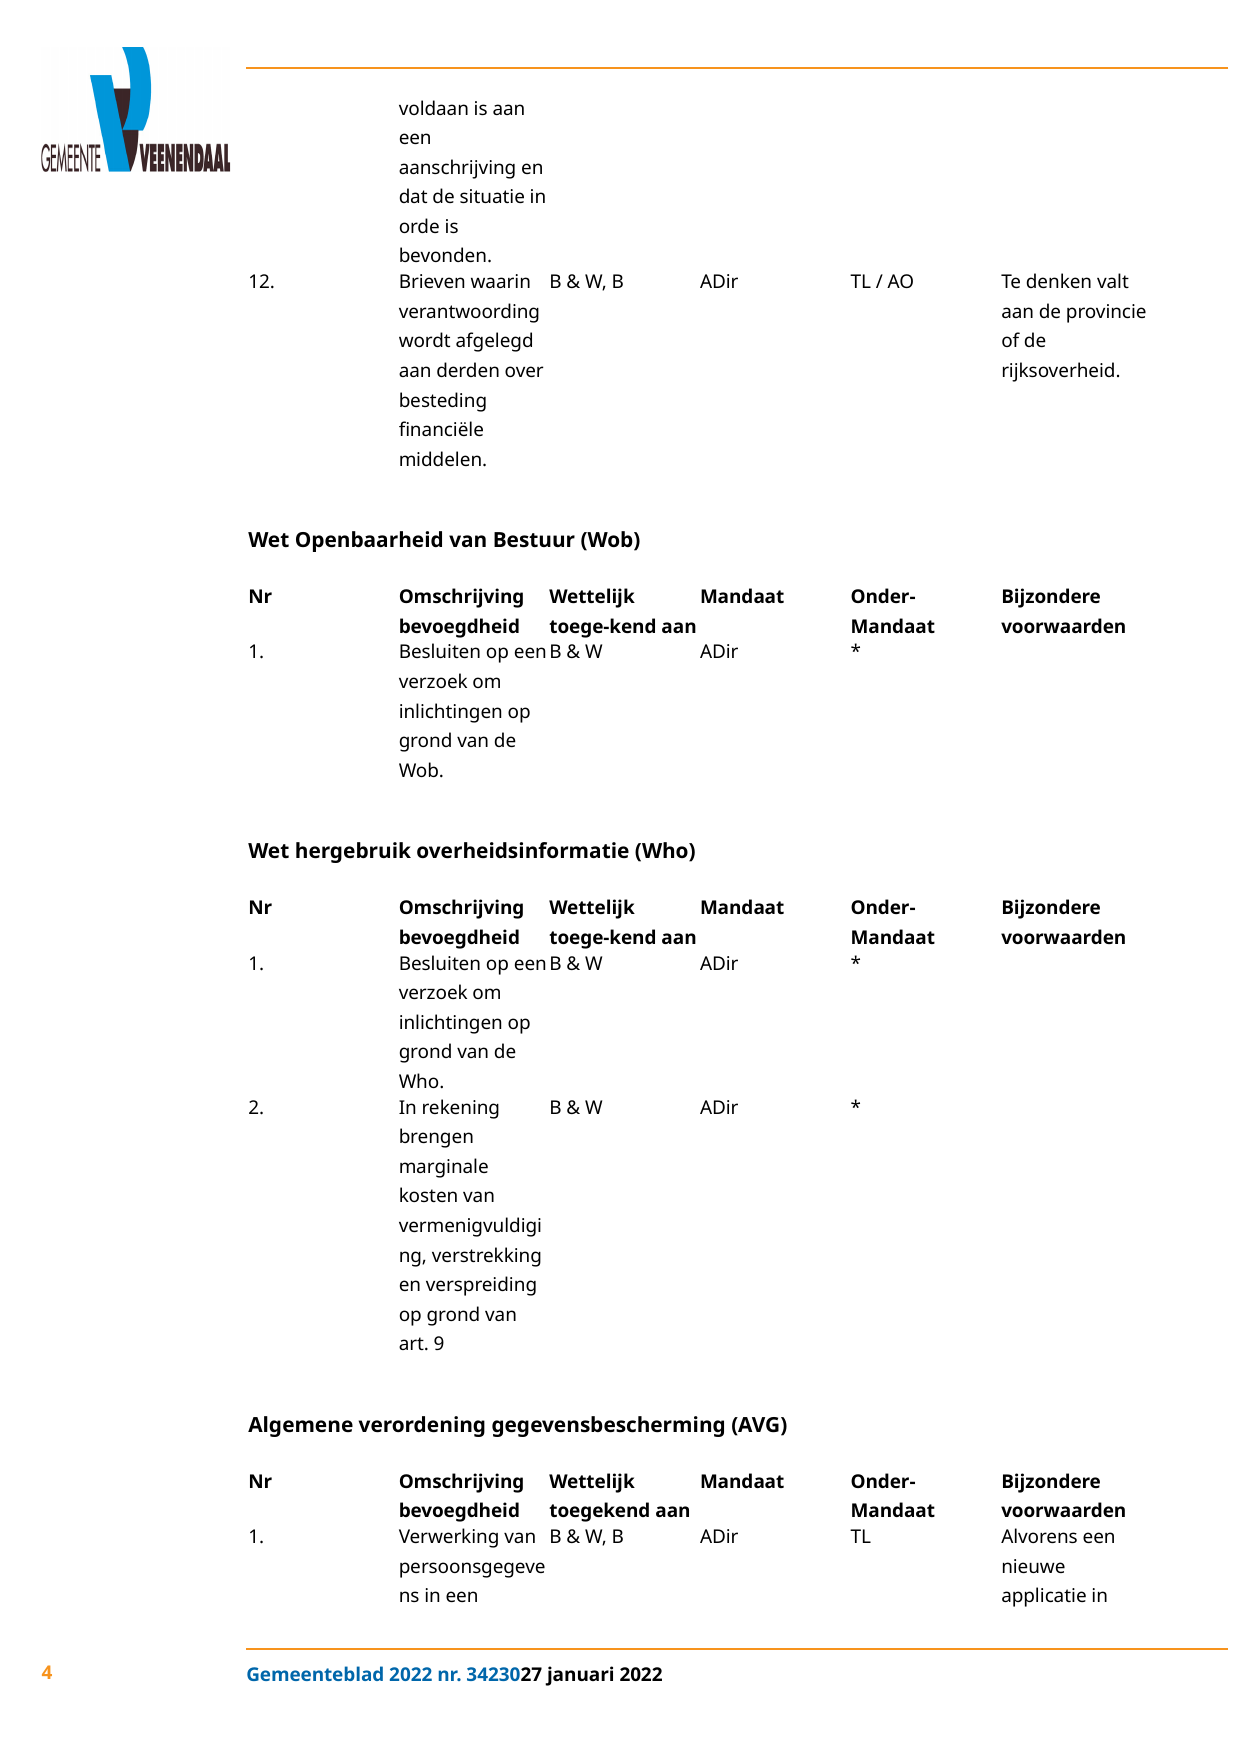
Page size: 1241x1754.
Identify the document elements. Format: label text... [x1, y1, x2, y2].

table_header Onder- Mandaat [850, 584, 1001, 639]
table_cell * [850, 1094, 1001, 1356]
table_cell ADir [700, 269, 850, 472]
table_cell B & W [549, 1094, 700, 1356]
table_cell ADir [700, 1094, 850, 1356]
text Wet Openbaarheid van Bestuur (Wob) [248, 525, 1152, 554]
table_cell Besluiten op een verzoek om inlichtingen op grond van de Who. [399, 950, 549, 1094]
table_cell [1001, 1094, 1152, 1356]
table_cell [1001, 950, 1152, 1094]
table_cell [850, 95, 1001, 268]
table_header Onder- Mandaat [850, 1468, 1001, 1523]
table_cell Brieven waarin verantwoording wordt afgelegd aan derden over besteding financiële middelen. [399, 269, 549, 472]
table_header Bijzondere voorwaarden [1001, 1468, 1152, 1523]
table_cell Verwerking van persoonsgegevens in een [399, 1524, 549, 1608]
table_cell B & W [549, 950, 700, 1094]
table_cell 1. [248, 639, 398, 783]
table_cell 1. [248, 1524, 398, 1608]
text Algemene verordening gegevensbescherming (AVG) [248, 1410, 1152, 1438]
table_cell ADir [700, 639, 850, 783]
table_header Wettelijk toegekend aan [549, 1468, 700, 1523]
table_cell [700, 95, 850, 268]
table_header Nr [248, 1468, 398, 1523]
text Wet hergebruik overheidsinformatie (Who) [248, 836, 1152, 865]
table_cell * [850, 639, 1001, 783]
table_cell voldaan is aan een aanschrijving en dat de situatie in orde is bevonden. [399, 95, 549, 268]
table_cell ADir [700, 1524, 850, 1608]
table_cell B & W, B [549, 269, 700, 472]
table_cell [549, 95, 700, 268]
table_cell B & W, B [549, 1524, 700, 1608]
table_header Wettelijk toege-kend aan [549, 584, 700, 639]
table_cell 2. [248, 1094, 398, 1356]
table_cell [248, 95, 398, 268]
table_cell 12. [248, 269, 398, 472]
table_cell Alvorens een nieuwe applicatie in [1001, 1524, 1152, 1608]
table_cell In rekening brengen marginale kosten van vermenigvuldiging, verstrekking en verspreiding op grond van art. 9 [399, 1094, 549, 1356]
table_header Omschrijving bevoegdheid [399, 1468, 549, 1523]
table_cell 1. [248, 950, 398, 1094]
table_header Nr [248, 895, 398, 950]
table_header Omschrijving bevoegdheid [399, 895, 549, 950]
picture [41, 47, 130, 172]
table_header Bijzondere voorwaarden [1001, 584, 1152, 639]
table_header Mandaat [700, 1468, 850, 1523]
table_cell ADir [700, 950, 850, 1094]
table_cell TL / AO [850, 269, 1001, 472]
table_cell [1001, 639, 1152, 783]
table_header Wettelijk toege-kend aan [549, 895, 700, 950]
table_cell Besluiten op een verzoek om inlichtingen op grond van de Wob. [399, 639, 549, 783]
table_cell Te denken valt aan de provincie of de rijksoverheid. [1001, 269, 1152, 472]
picture [123, 47, 231, 172]
table_cell [1001, 95, 1152, 268]
table_header Omschrijving bevoegdheid [399, 584, 549, 639]
table_cell TL [850, 1524, 1001, 1608]
table_header Mandaat [700, 895, 850, 950]
table_header Mandaat [700, 584, 850, 639]
table_header Bijzondere voorwaarden [1001, 895, 1152, 950]
table_cell * [850, 950, 1001, 1094]
table_header Onder- Mandaat [850, 895, 1001, 950]
table_cell B & W [549, 639, 700, 783]
table_header Nr [248, 584, 398, 639]
